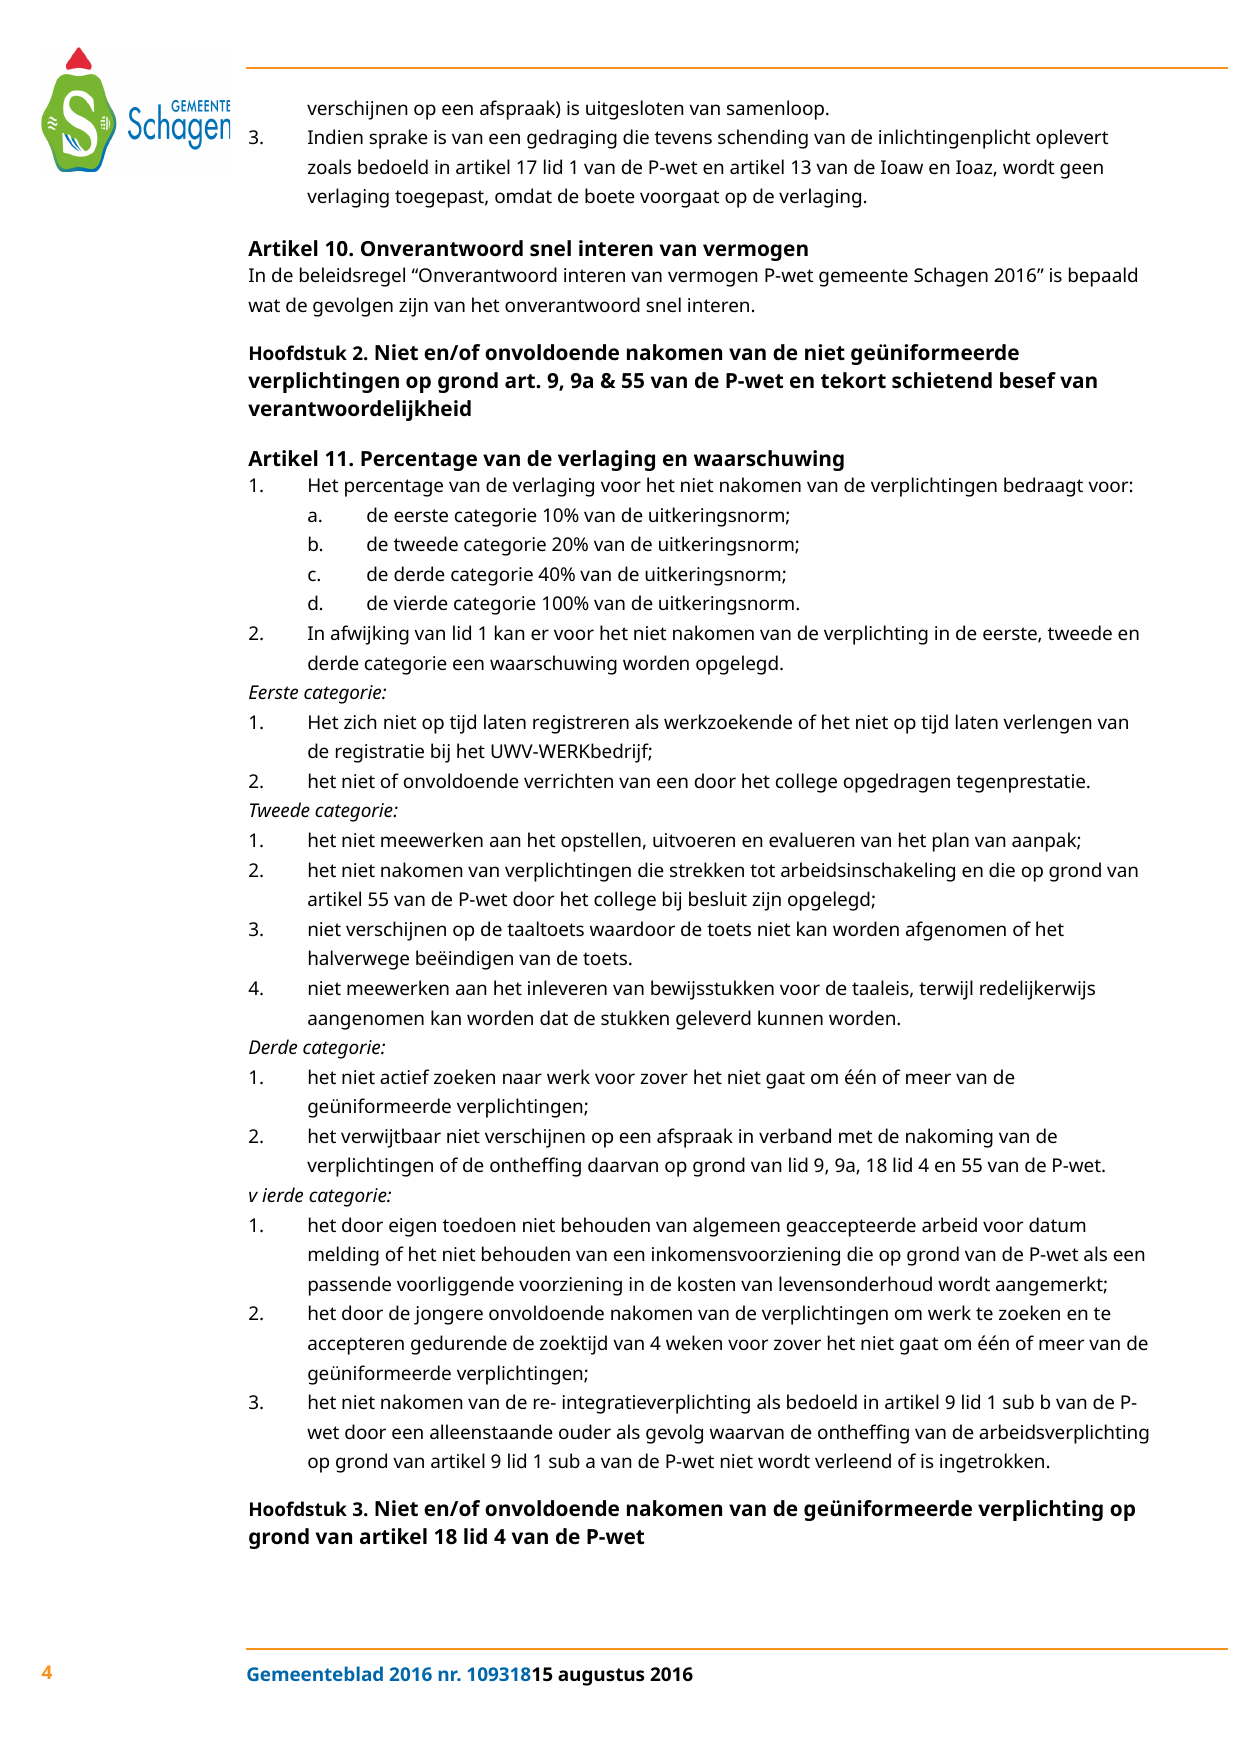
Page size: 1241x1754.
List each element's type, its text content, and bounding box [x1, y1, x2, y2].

text Eerste categorie: [248, 679, 1152, 705]
text Hoofdstuk 2. Niet en/of onvoldoende nakomen van de niet geüniformeerde verplichtingen op grond art. 9, 9a & 55 van de P-wet en tekort schietend besef van verantwoordelijkheid [248, 338, 1152, 423]
list het verwijtbaar niet verschijnen op een afspraak in verband met de nakoming van de verplichtingen of de ontheffing daarvan op grond van lid 9, 9a, 18 lid 4 en 55 van de P-wet. [248, 1123, 1152, 1178]
list het niet of onvoldoende verrichten van een door het college opgedragen tegenprestatie. [248, 768, 1152, 794]
list In afwijking van lid 1 kan er voor het niet nakomen van de verplichting in de eerste, tweede en derde categorie een waarschuwing worden opgelegd. [248, 620, 1152, 675]
text Tweede categorie: [248, 798, 1152, 823]
list Indien sprake is van een gedraging die tevens schending van de inlichtingenplicht oplevert zoals bedoeld in artikel 17 lid 1 van de P-wet en artikel 13 van de Ioaw en Ioaz, wordt geen verlaging toegepast, omdat de boete voorgaat op de verlaging. [248, 124, 1152, 209]
list Het percentage van de verlaging voor het niet nakomen van de verplichtingen bedraagt voor: [248, 472, 1152, 498]
list niet meewerken aan het inleveren van bewijsstukken voor de taaleis, terwijl redelijkerwijs aangenomen kan worden dat de stukken geleverd kunnen worden. [248, 975, 1152, 1030]
list het door de jongere onvoldoende nakomen van de verplichtingen om werk te zoeken en te accepteren gedurende de zoektijd van 4 weken voor zover het niet gaat om één of meer van de geüniformeerde verplichtingen; [248, 1301, 1152, 1385]
text Derde categorie: [248, 1034, 1152, 1060]
text In de beleidsregel “Onverantwoord interen van vermogen P-wet gemeente Schagen 2016” is bepaald wat de gevolgen zijn van het onverantwoord snel interen. [248, 262, 1152, 318]
list verschijnen op een afspraak) is uitgesloten van samenloop. [248, 95, 1152, 121]
text v ierde categorie: [248, 1182, 1152, 1208]
list het door eigen toedoen niet behouden van algemeen geaccepteerde arbeid voor datum melding of het niet behouden van een inkomensvoorziening die op grond van de P-wet als een passende voorliggende voorziening in de kosten van levensonderhoud wordt aangemerkt; [248, 1212, 1152, 1297]
text Hoofdstuk 3. Niet en/of onvoldoende nakomen van de geüniformeerde verplichting op grond van artikel 18 lid 4 van de P-wet [248, 1494, 1152, 1551]
list de derde categorie 40% van de uitkeringsnorm; [307, 561, 1152, 587]
picture [41, 47, 231, 172]
text Artikel 11. Percentage van de verlaging en waarschuwing [248, 444, 1152, 472]
list het niet nakomen van verplichtingen die strekken tot arbeidsinschakeling en die op grond van artikel 55 van de P-wet door het college bij besluit zijn opgelegd; [248, 857, 1152, 912]
list Het zich niet op tijd laten registreren als werkzoekende of het niet op tijd laten verlengen van de registratie bij het UWV-WERKbedrijf; [248, 709, 1152, 764]
list niet verschijnen op de taaltoets waardoor de toets niet kan worden afgenomen of het halverwege beëindigen van de toets. [248, 916, 1152, 971]
list het niet nakomen van de re- integratieverplichting als bedoeld in artikel 9 lid 1 sub b van de P-wet door een alleenstaande ouder als gevolg waarvan de ontheffing van de arbeidsverplichting op grond van artikel 9 lid 1 sub a van de P-wet niet wordt verleend of is ingetrokken. [248, 1389, 1152, 1474]
list het niet actief zoeken naar werk voor zover het niet gaat om één of meer van de geüniformeerde verplichtingen; [248, 1064, 1152, 1119]
list de eerste categorie 10% van de uitkeringsnorm; [307, 502, 1152, 527]
list de vierde categorie 100% van de uitkeringsnorm. [307, 591, 1152, 616]
list de tweede categorie 20% van de uitkeringsnorm; [307, 531, 1152, 557]
list het niet meewerken aan het opstellen, uitvoeren en evalueren van het plan van aanpak; [248, 827, 1152, 853]
text Artikel 10. Onverantwoord snel interen van vermogen [248, 234, 1152, 262]
